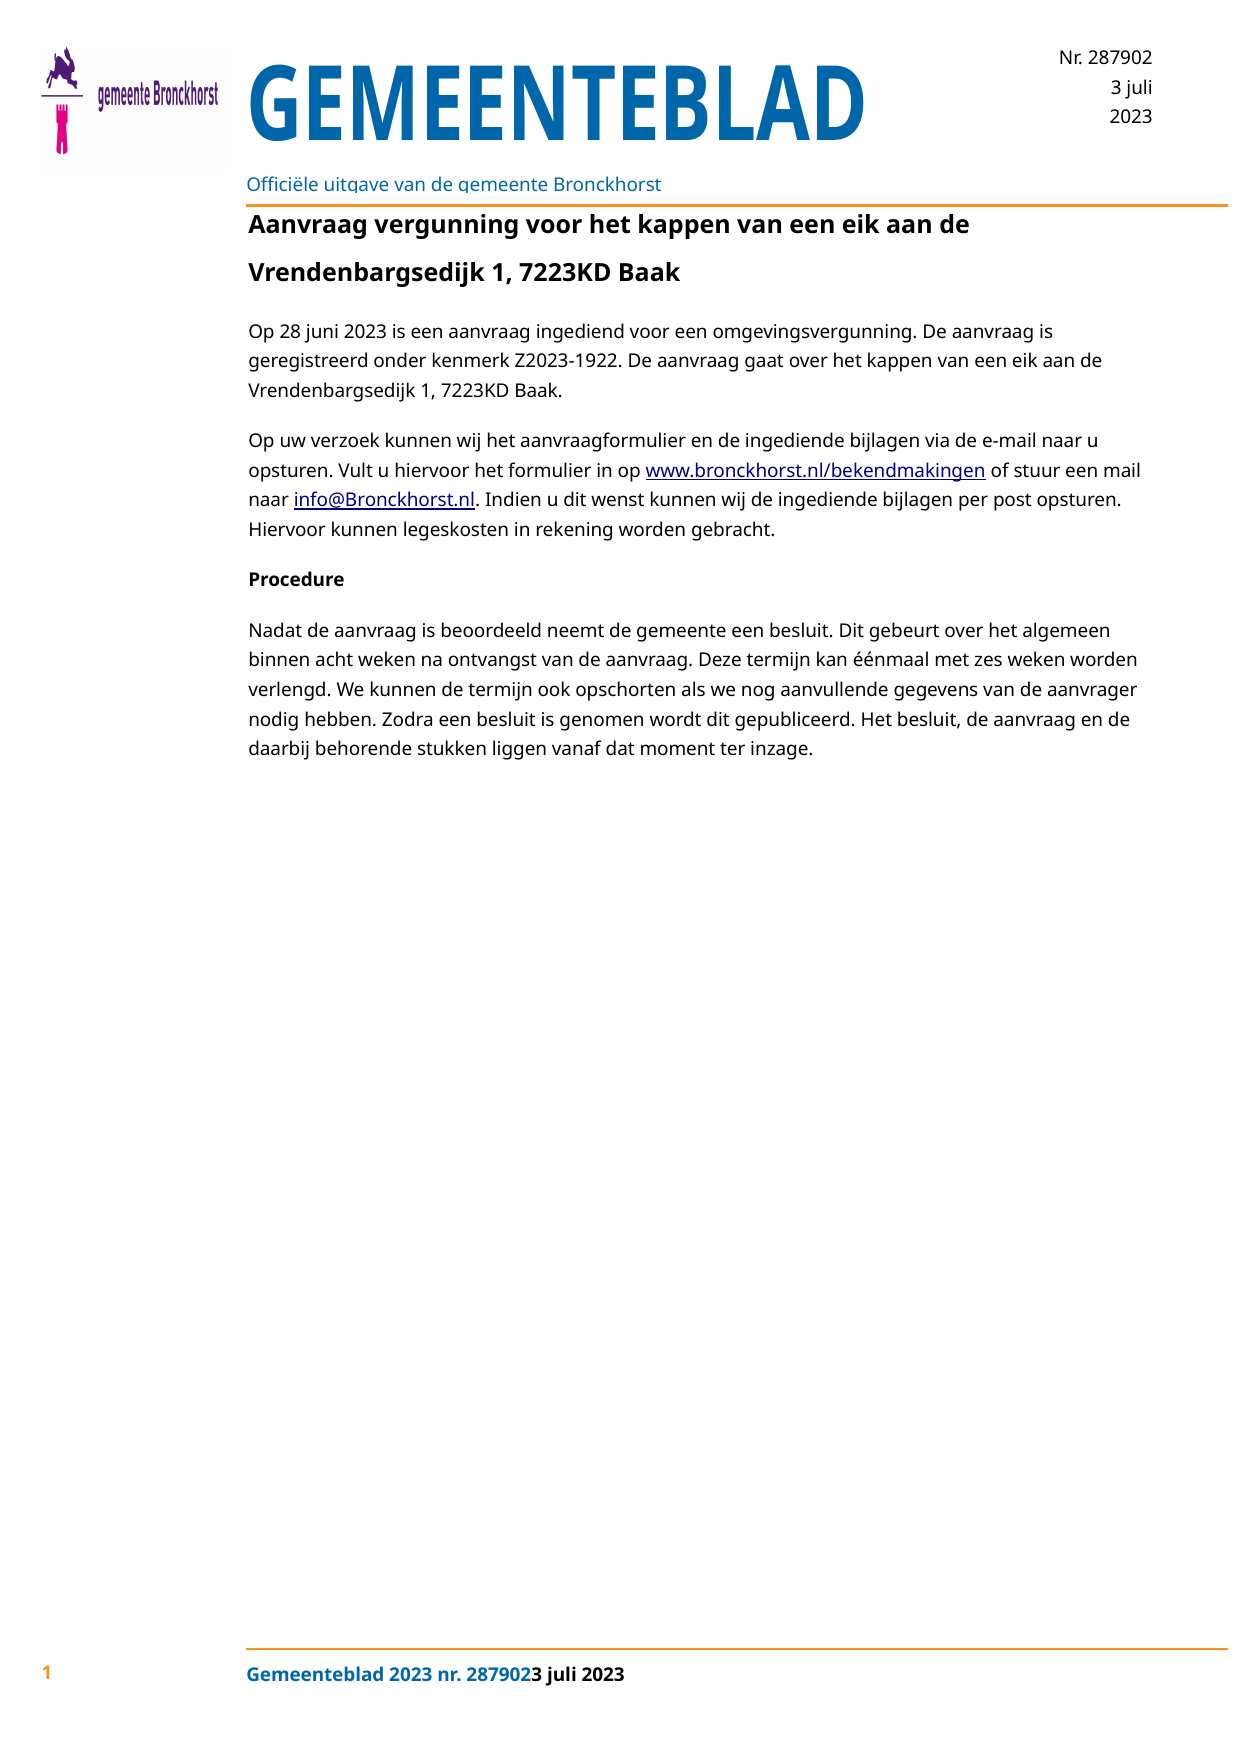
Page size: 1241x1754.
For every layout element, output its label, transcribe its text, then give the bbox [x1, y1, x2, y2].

text Op uw verzoek kunnen wij het aanvraagformulier en de ingediende bijlagen via de e-mail naar u opsturen. Vult u hiervoor het formulier in op www.bronckhorst.nl/bekendmakingen of stuur een mail naar info@Bronckhorst.nl. Indien u dit wenst kunnen wij de ingediende bijlagen per post opsturen. Hiervoor kunnen legeskosten in rekening worden gebracht. [248, 427, 1152, 542]
text Nadat de aanvraag is beoordeeld neemt de gemeente een besluit. Dit gebeurt over het algemeen binnen acht weken na ontvangst van de aanvraag. Deze termijn kan éénmaal met zes weken worden verlengd. We kunnen de termijn ook opschorten als we nog aanvullende gegevens van de aanvrager nodig hebben. Zodra een besluit is genomen wordt dit gepubliceerd. Het besluit, de aanvraag en de daarbij behorende stukken liggen vanaf dat moment ter inzage. [248, 617, 1152, 761]
text Procedure [248, 567, 1152, 592]
text Op 28 juni 2023 is een aanvraag ingediend voor een omgevingsvergunning. De aanvraag is geregistreerd onder kenmerk Z2023-1922. De aanvraag gaat over het kappen van een eik aan de Vrendenbargsedijk 1, 7223KD Baak. [248, 318, 1152, 403]
text Aanvraag vergunning voor het kappen van een eik aan de Vrendenbargsedijk 1, 7223KD Baak [248, 207, 1152, 288]
picture [41, 47, 231, 172]
